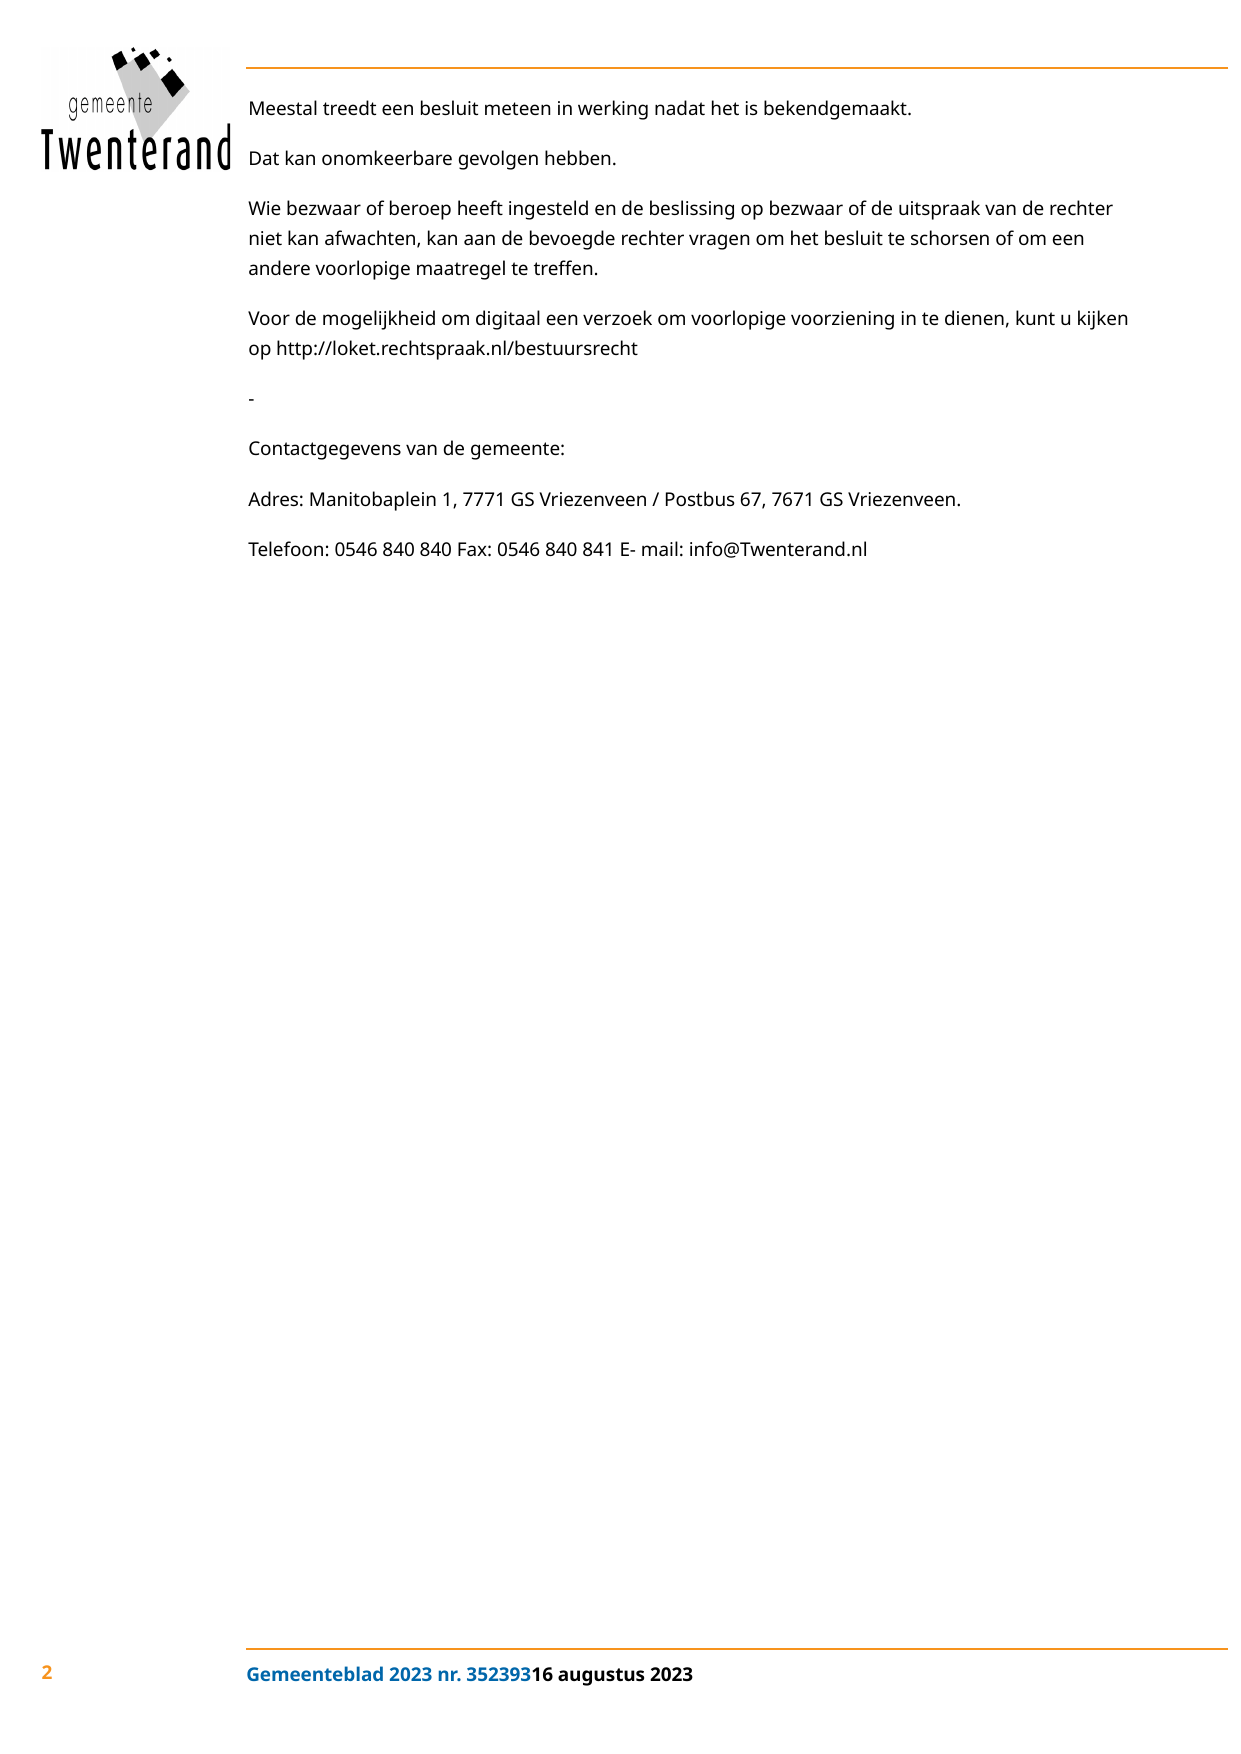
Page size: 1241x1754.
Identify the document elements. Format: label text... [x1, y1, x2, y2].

text Adres: Manitobaplein 1, 7771 GS Vriezenveen / Postbus 67, 7671 GS Vriezenveen. [248, 486, 1152, 512]
picture [41, 47, 231, 172]
text Meestal treedt een besluit meteen in werking nadat het is bekendgemaakt. [248, 95, 1152, 121]
text Wie bezwaar of beroep heeft ingesteld en de beslissing op bezwaar of de uitspraak van de rechter niet kan afwachten, kan aan de bevoegde rechter vragen om het besluit te schorsen of om een andere voorlopige maatregel te treffen. [248, 196, 1152, 281]
text Dat kan onomkeerbare gevolgen hebben. [248, 145, 1152, 171]
text Contactgegevens van de gemeente: [248, 436, 1152, 461]
text - [248, 385, 1152, 411]
text Voor de mogelijkheid om digitaal een verzoek om voorlopige voorziening in te dienen, kunt u kijken op http://loket.rechtspraak.nl/bestuursrecht [248, 305, 1152, 361]
text Telefoon: 0546 840 840 Fax: 0546 840 841 E- mail: info@Twenterand.nl [248, 536, 1152, 562]
